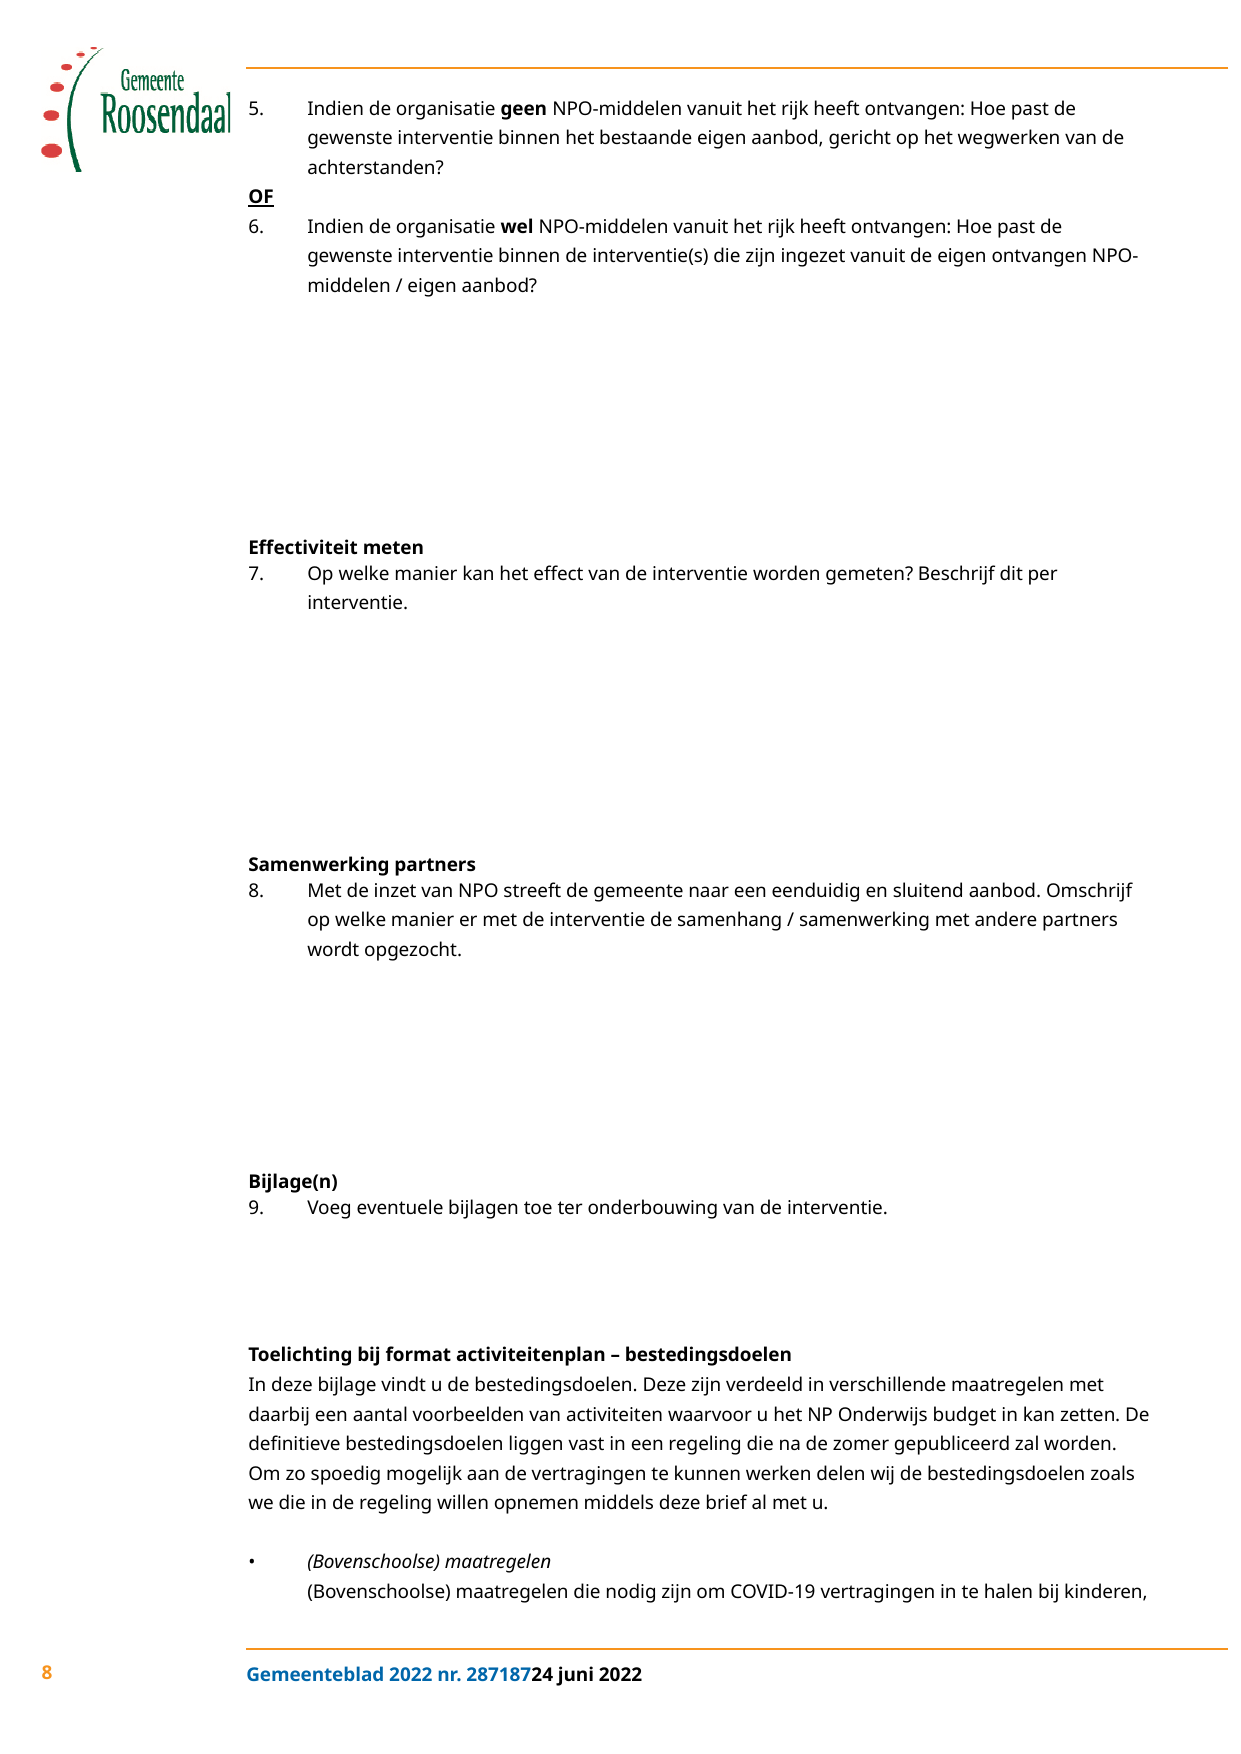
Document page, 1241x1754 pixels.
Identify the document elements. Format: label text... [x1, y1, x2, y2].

table_cell Voeg eventuele bijlagen toe ter onderbouwing van de interventie. [248, 1194, 1152, 1249]
table_header Effectiviteit meten [248, 534, 1152, 560]
table_header Bijlage(n) [248, 1169, 1152, 1194]
table_cell [248, 962, 1152, 1136]
text In deze bijlage vindt u de bestedingsdoelen. Deze zijn verdeeld in verschillende maatregelen met daarbij een aantal voorbeelden van activiteiten waarvoor u het NP Onderwijs budget in kan zetten. De definitieve bestedingsdoelen liggen vast in een regeling die na de zomer gepubliceerd zal worden. Om zo spoedig mogelijk aan de vertragingen te kunnen werken delen wij de bestedingsdoelen zoals we die in de regeling willen opnemen middels deze brief al met u. [248, 1371, 1152, 1515]
table_cell Indien de organisatie geen NPO-middelen vanuit het rijk heeft ontvangen: Hoe past de gewenste interventie binnen het bestaande eigen aanbod, gericht op het wegwerken van de achterstanden? OF Indien de organisatie wel NPO-middelen vanuit het rijk heeft ontvangen: Hoe past de gewenste interventie binnen de interventie(s) die zijn ingezet vanuit de eigen ontvangen NPO-middelen / eigen aanbod? [248, 95, 1152, 298]
list (Bovenschoolse) maatregelen [248, 1549, 1152, 1574]
list (Bovenschoolse) maatregelen die nodig zijn om COVID-19 vertragingen in te halen bij kinderen, [248, 1578, 1152, 1604]
picture [41, 47, 231, 172]
table_cell [248, 298, 1152, 472]
table_cell [248, 645, 1152, 818]
text Toelichting bij format activiteitenplan – bestedingsdoelen [248, 1342, 1152, 1367]
table_header Samenwerking partners [248, 851, 1152, 877]
table_cell Op welke manier kan het effect van de interventie worden gemeten? Beschrijf dit per interventie. [248, 560, 1152, 645]
table_cell Met de inzet van NPO streeft de gemeente naar een eenduidig en sluitend aanbod. Omschrijf op welke manier er met de interventie de samenhang / samenwerking met andere partners wordt opgezocht. [248, 877, 1152, 962]
